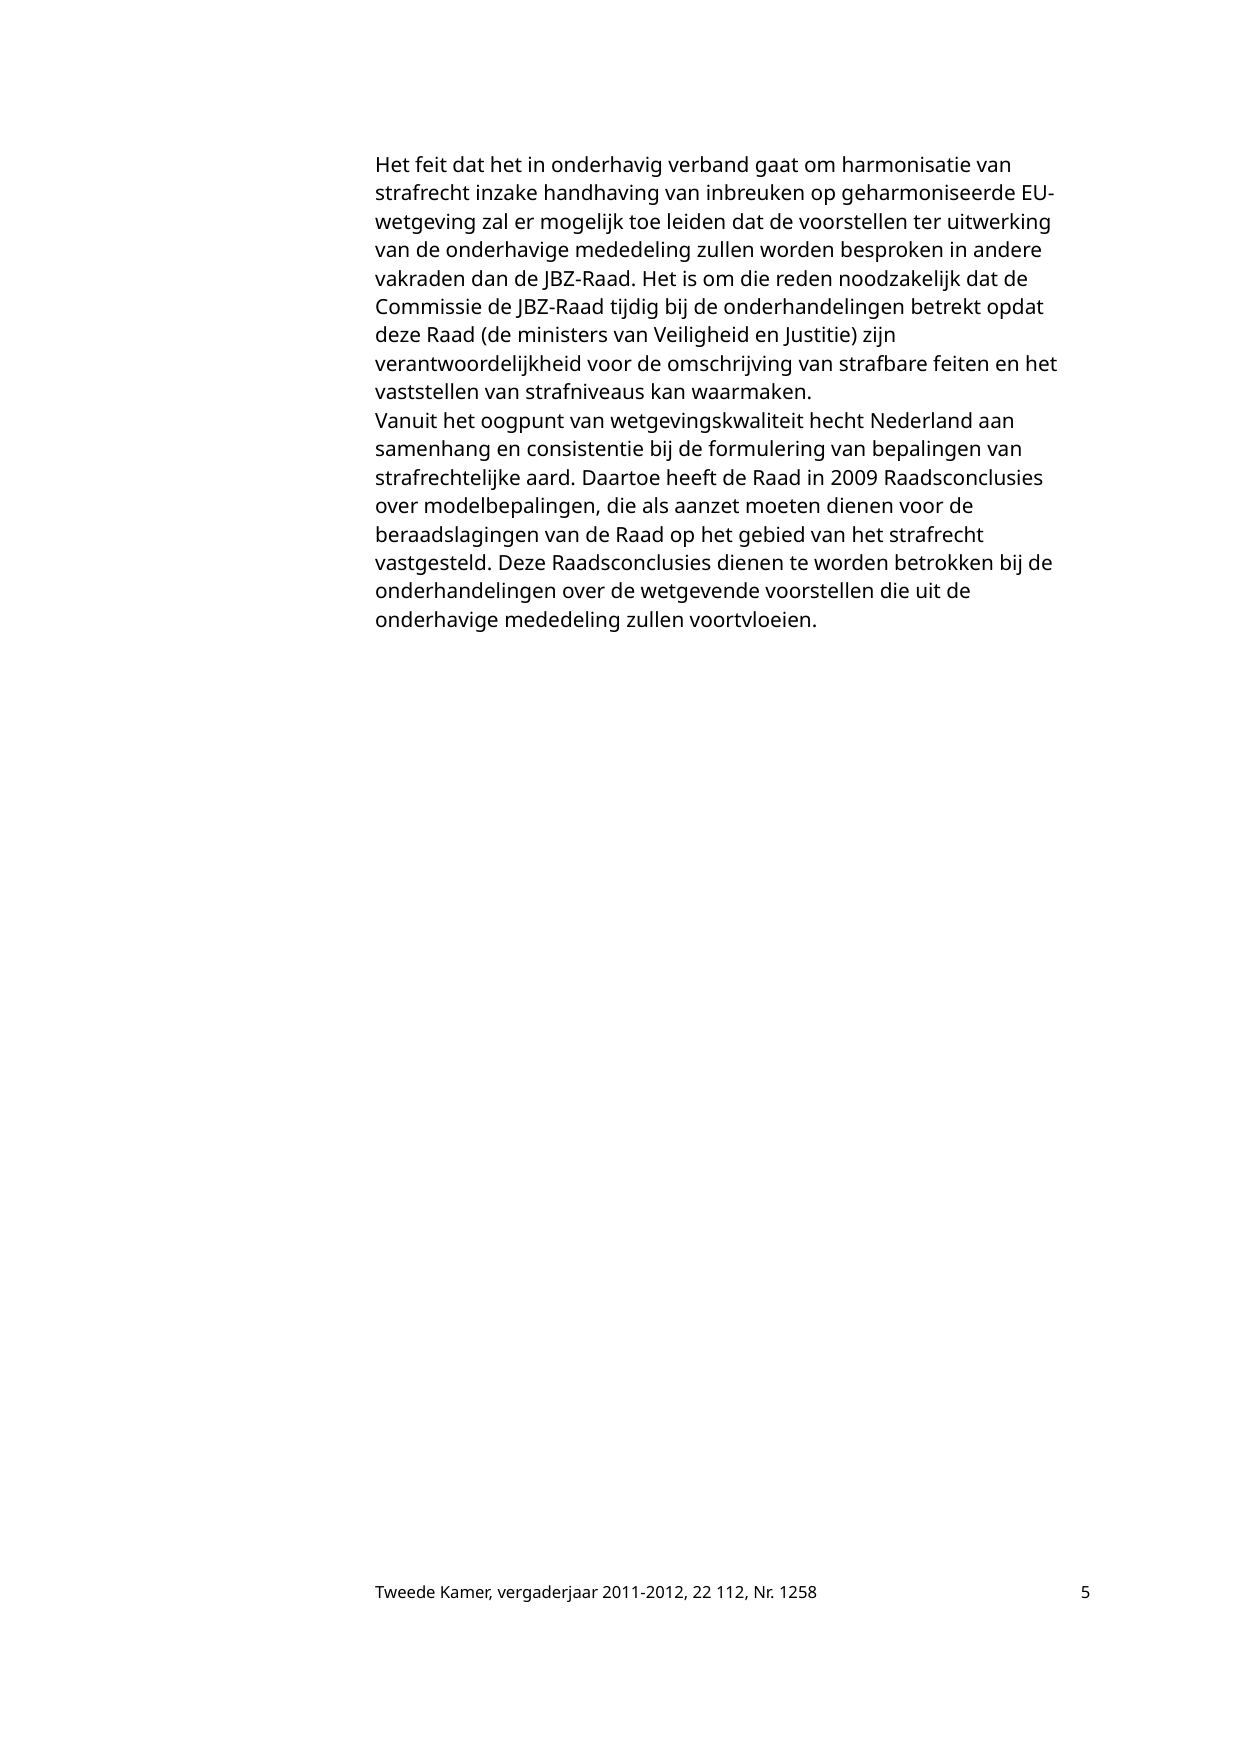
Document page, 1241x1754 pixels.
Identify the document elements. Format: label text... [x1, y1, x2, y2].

text Vanuit het oogpunt van wetgevingskwaliteit hecht Nederland aan samenhang en consistentie bij de formulering van bepalingen van strafrechtelijke aard. Daartoe heeft de Raad in 2009 Raadsconclusies over modelbepalingen, die als aanzet moeten dienen voor de beraadslagingen van de Raad op het gebied van het strafrecht vastgesteld. Deze Raadsconclusies dienen te worden betrokken bij de onderhandelingen over de wetgevende voorstellen die uit de onderhavige mededeling zullen voortvloeien. [375, 406, 1090, 633]
text Het feit dat het in onderhavig verband gaat om harmonisatie van strafrecht inzake handhaving van inbreuken op geharmoniseerde EU-wetgeving zal er mogelijk toe leiden dat de voorstellen ter uitwerking van de onderhavige mededeling zullen worden besproken in andere vakraden dan de JBZ-Raad. Het is om die reden noodzakelijk dat de Commissie de JBZ-Raad tijdig bij de onderhandelingen betrekt opdat deze Raad (de ministers van Veiligheid en Justitie) zijn verantwoordelijkheid voor de omschrijving van strafbare feiten en het vaststellen van strafniveaus kan waarmaken. [375, 150, 1090, 406]
